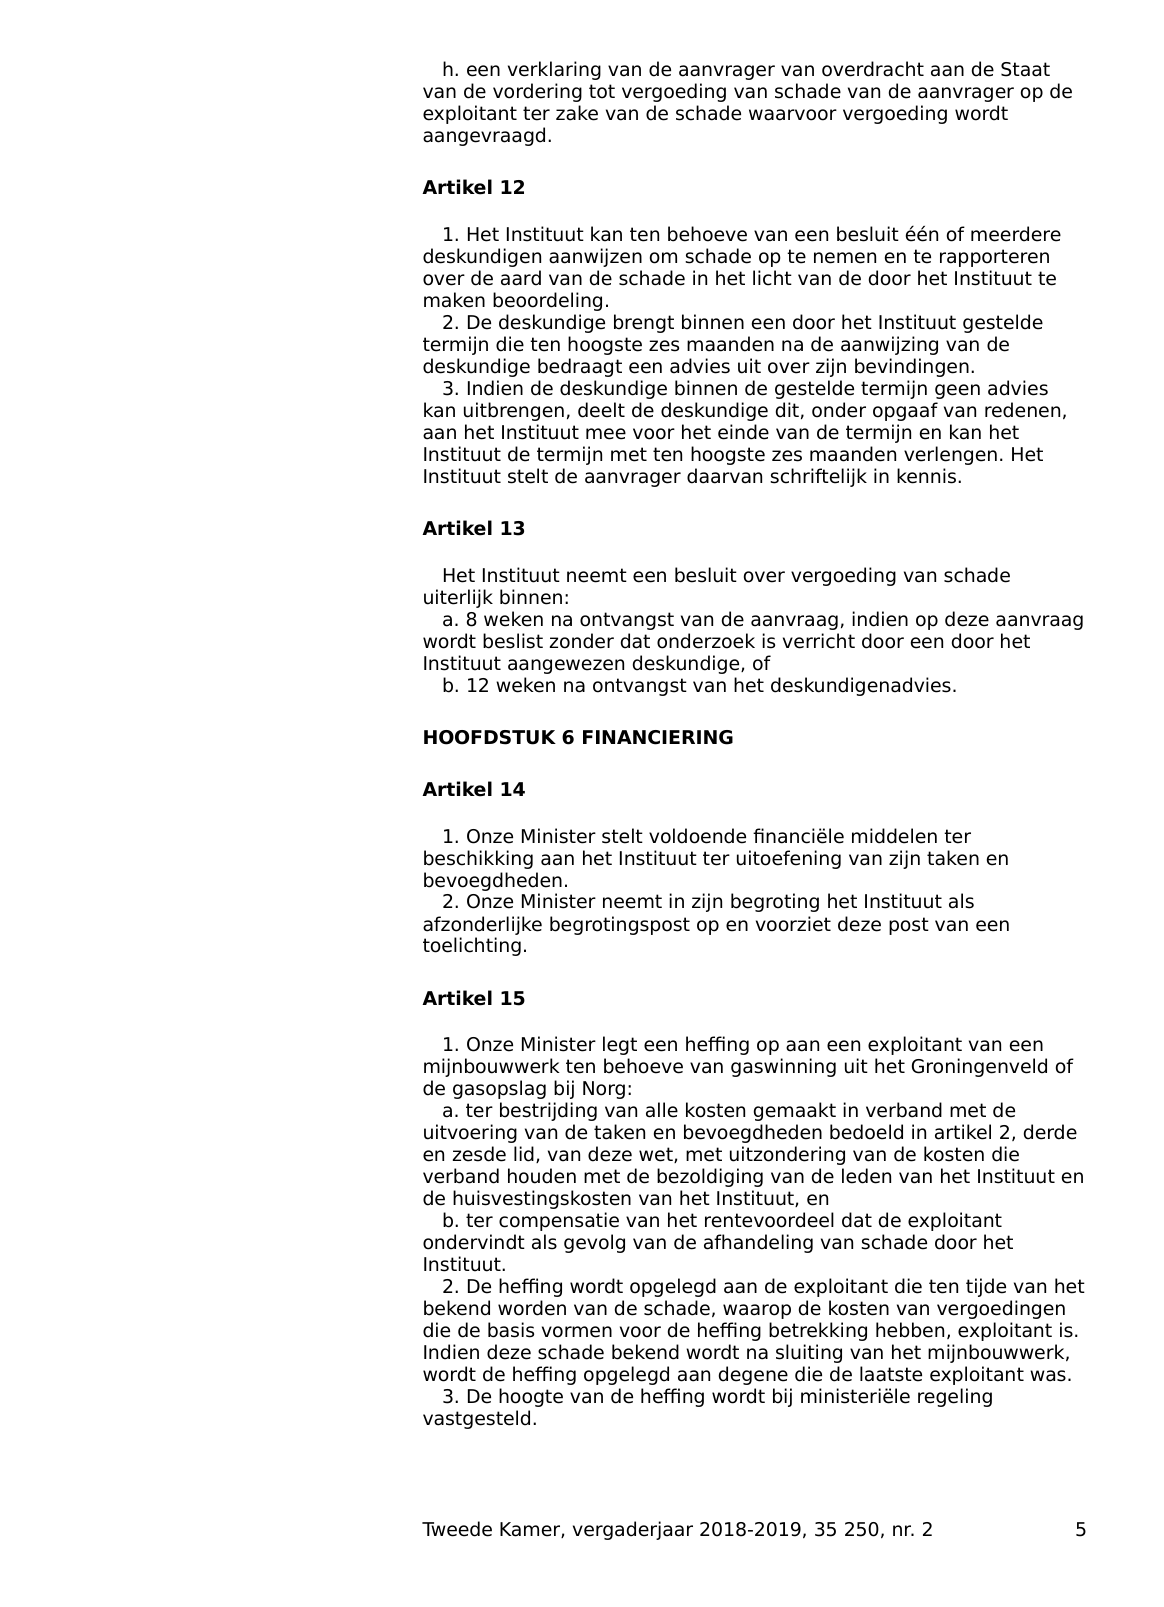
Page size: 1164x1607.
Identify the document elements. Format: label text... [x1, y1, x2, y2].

text Het Instituut neemt een besluit over vergoeding van schade uiterlijk binnen: [422, 565, 1087, 609]
text 2. Onze Minister neemt in zijn begroting het Instituut als afzonderlijke begrotingspost op en voorziet deze post van een toelichting. [422, 891, 1087, 957]
text 1. Het Instituut kan ten behoeve van een besluit één of meerdere deskundigen aanwijzen om schade op te nemen en te rapporteren over de aard van de schade in het licht van de door het Instituut te maken beoordeling. [422, 224, 1087, 312]
text 3. Indien de deskundige binnen de gestelde termijn geen advies kan uitbrengen, deelt de deskundige dit, onder opgaaf van redenen, aan het Instituut mee voor het einde van de termijn en kan het Instituut de termijn met ten hoogste zes maanden verlengen. Het Instituut stelt de aanvrager daarvan schriftelijk in kennis. [422, 378, 1087, 488]
subtitle Artikel 13 [422, 518, 1087, 540]
text b. 12 weken na ontvangst van het deskundigenadvies. [422, 674, 1087, 697]
text 2. De heffing wordt opgelegd aan de exploitant die ten tijde van het bekend worden van de schade, waarop de kosten van vergoedingen die de basis vormen voor de heffing betrekking hebben, exploitant is. Indien deze schade bekend wordt na sluiting van het mijnbouwwerk, wordt de heffing opgelegd aan degene die de laatste exploitant was. [422, 1276, 1087, 1386]
text 1. Onze Minister legt een heffing op aan een exploitant van een mijnbouwwerk ten behoeve van gaswinning uit het Groningenveld of de gasopslag bij Norg: [422, 1034, 1087, 1100]
text h. een verklaring van de aanvrager van overdracht aan de Staat van de vordering tot vergoeding van schade van de aanvrager op de exploitant ter zake van de schade waarvoor vergoeding wordt aangevraagd. [422, 59, 1087, 147]
subtitle Artikel 12 [422, 177, 1087, 199]
text a. 8 weken na ontvangst van de aanvraag, indien op deze aanvraag wordt beslist zonder dat onderzoek is verricht door een door het Instituut aangewezen deskundige, of [422, 609, 1087, 674]
subtitle Artikel 15 [422, 987, 1087, 1009]
text 1. Onze Minister stelt voldoende financiële middelen ter beschikking aan het Instituut ter uitoefening van zijn taken en bevoegdheden. [422, 826, 1087, 891]
text 2. De deskundige brengt binnen een door het Instituut gestelde termijn die ten hoogste zes maanden na de aanwijzing van de deskundige bedraagt een advies uit over zijn bevindingen. [422, 312, 1087, 378]
text 3. De hoogte van de heffing wordt bij ministeriële regeling vastgesteld. [422, 1386, 1087, 1430]
text b. ter compensatie van het rentevoordeel dat de exploitant ondervindt als gevolg van de afhandeling van schade door het Instituut. [422, 1210, 1087, 1276]
subtitle Artikel 14 [422, 778, 1087, 801]
text a. ter bestrijding van alle kosten gemaakt in verband met de uitvoering van de taken en bevoegdheden bedoeld in artikel 2, derde en zesde lid, van deze wet, met uitzondering van de kosten die verband houden met de bezoldiging van de leden van het Instituut en de huisvestingskosten van het Instituut, en [422, 1100, 1087, 1210]
subtitle HOOFDSTUK 6 FINANCIERING [422, 727, 1087, 748]
